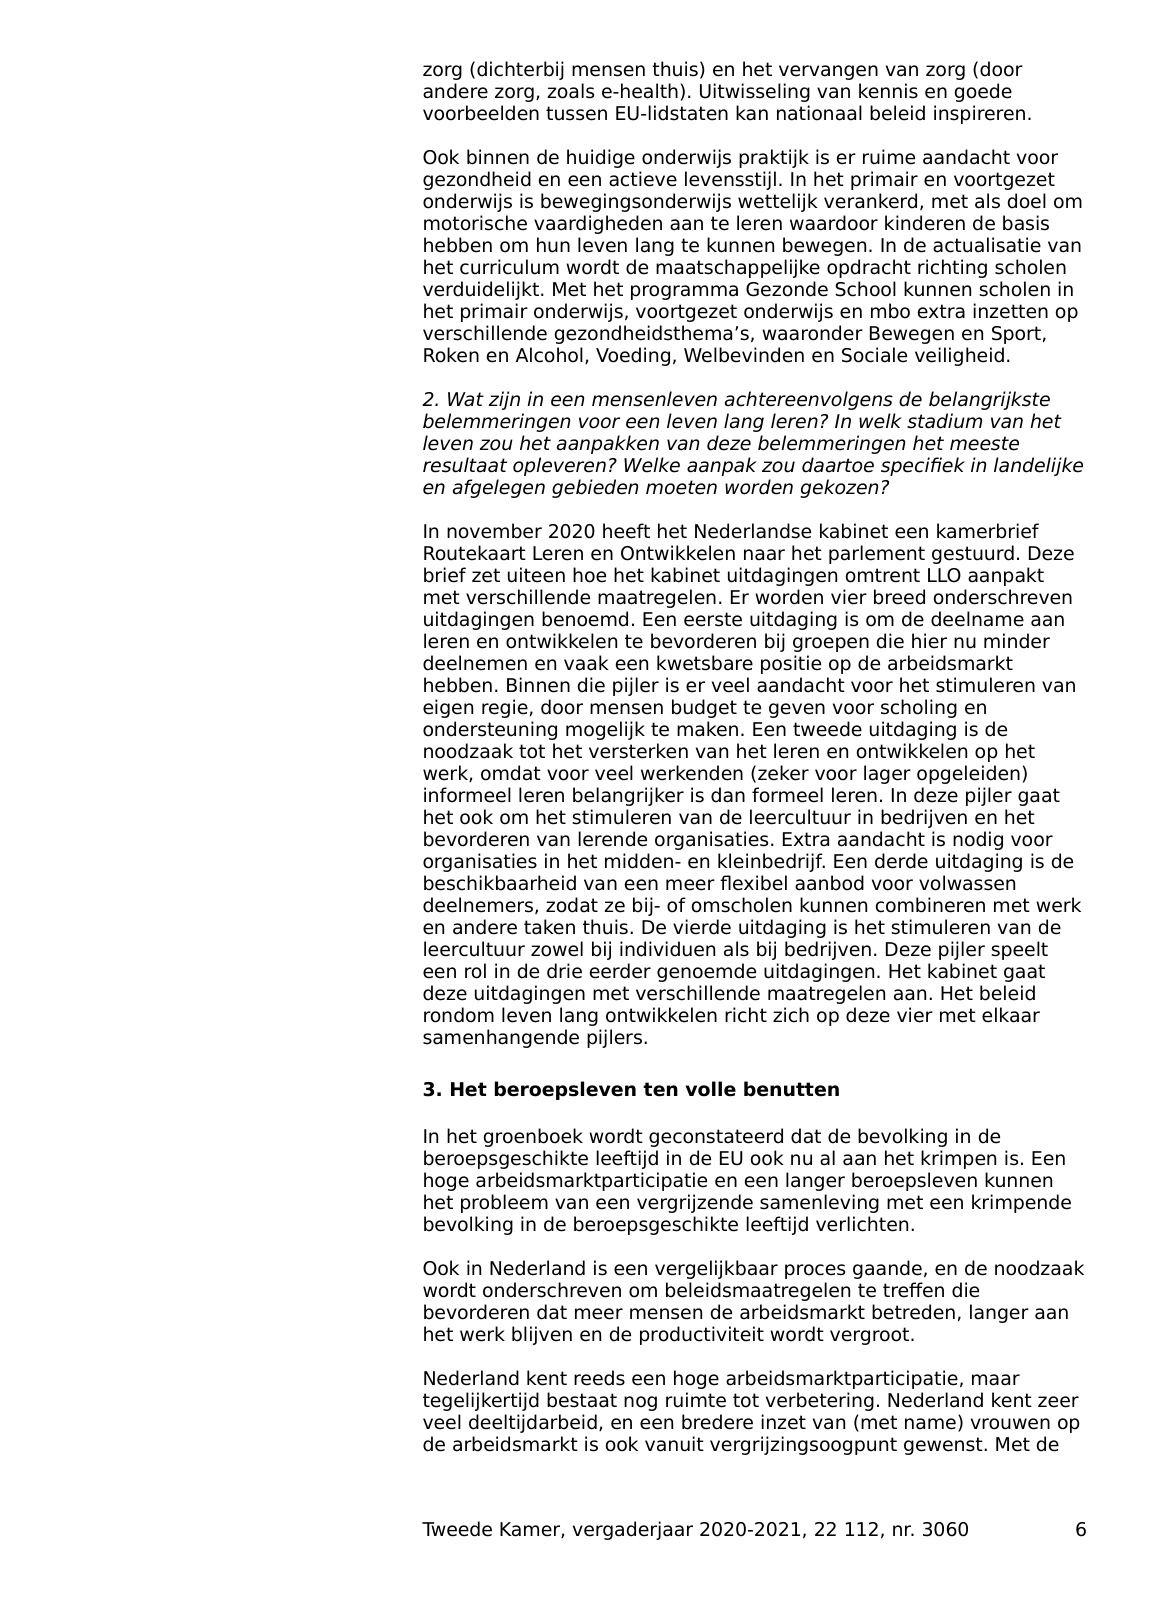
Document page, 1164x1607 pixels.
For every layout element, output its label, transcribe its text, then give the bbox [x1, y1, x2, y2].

text Ook in Nederland is een vergelijkbaar proces gaande, en de noodzaak wordt onderschreven om beleidsmaatregelen te treffen die bevorderen dat meer mensen de arbeidsmarkt betreden, langer aan het werk blijven en de productiviteit wordt vergroot. [422, 1258, 1087, 1346]
text 2. Wat zijn in een mensenleven achtereenvolgens de belangrijkste belemmeringen voor een leven lang leren? In welk stadium van het leven zou het aanpakken van deze belemmeringen het meeste resultaat opleveren? Welke aanpak zou daartoe specifiek in landelijke en afgelegen gebieden moeten worden gekozen? [422, 389, 1087, 499]
subtitle 3. Het beroepsleven ten volle benutten [422, 1079, 1087, 1101]
text zorg (dichterbij mensen thuis) en het vervangen van zorg (door andere zorg, zoals e-health). Uitwisseling van kennis en goede voorbeelden tussen EU-lidstaten kan nationaal beleid inspireren. [422, 59, 1087, 125]
text Nederland kent reeds een hoge arbeidsmarktparticipatie, maar tegelijkertijd bestaat nog ruimte tot verbetering. Nederland kent zeer veel deeltijdarbeid, en een bredere inzet van (met name) vrouwen op de arbeidsmarkt is ook vanuit vergrijzingsoogpunt gewenst. Met de [422, 1368, 1087, 1456]
text Ook binnen de huidige onderwijs praktijk is er ruime aandacht voor gezondheid en een actieve levensstijl. In het primair en voortgezet onderwijs is bewegingsonderwijs wettelijk verankerd, met als doel om motorische vaardigheden aan te leren waardoor kinderen de basis hebben om hun leven lang te kunnen bewegen. In de actualisatie van het curriculum wordt de maatschappelijke opdracht richting scholen verduidelijkt. Met het programma Gezonde School kunnen scholen in het primair onderwijs, voortgezet onderwijs en mbo extra inzetten op verschillende gezondheidsthema’s, waaronder Bewegen en Sport, Roken en Alcohol, Voeding, Welbevinden en Sociale veiligheid. [422, 147, 1087, 367]
text In het groenboek wordt geconstateerd dat de bevolking in de beroepsgeschikte leeftijd in de EU ook nu al aan het krimpen is. Een hoge arbeidsmarktparticipatie en een langer beroepsleven kunnen het probleem van een vergrijzende samenleving met een krimpende bevolking in de beroepsgeschikte leeftijd verlichten. [422, 1126, 1087, 1236]
text In november 2020 heeft het Nederlandse kabinet een kamerbrief Routekaart Leren en Ontwikkelen naar het parlement gestuurd. Deze brief zet uiteen hoe het kabinet uitdagingen omtrent LLO aanpakt met verschillende maatregelen. Er worden vier breed onderschreven uitdagingen benoemd. Een eerste uitdaging is om de deelname aan leren en ontwikkelen te bevorderen bij groepen die hier nu minder deelnemen en vaak een kwetsbare positie op de arbeidsmarkt hebben. Binnen die pijler is er veel aandacht voor het stimuleren van eigen regie, door mensen budget te geven voor scholing en ondersteuning mogelijk te maken. Een tweede uitdaging is de noodzaak tot het versterken van het leren en ontwikkelen op het werk, omdat voor veel werkenden (zeker voor lager opgeleiden) informeel leren belangrijker is dan formeel leren. In deze pijler gaat het ook om het stimuleren van de leercultuur in bedrijven en het bevorderen van lerende organisaties. Extra aandacht is nodig voor organisaties in het midden- en kleinbedrijf. Een derde uitdaging is de beschikbaarheid van een meer flexibel aanbod voor volwassen deelnemers, zodat ze bij- of omscholen kunnen combineren met werk en andere taken thuis. De vierde uitdaging is het stimuleren van de leercultuur zowel bij individuen als bij bedrijven. Deze pijler speelt een rol in de drie eerder genoemde uitdagingen. Het kabinet gaat deze uitdagingen met verschillende maatregelen aan. Het beleid rondom leven lang ontwikkelen richt zich op deze vier met elkaar samenhangende pijlers. [422, 521, 1087, 1049]
